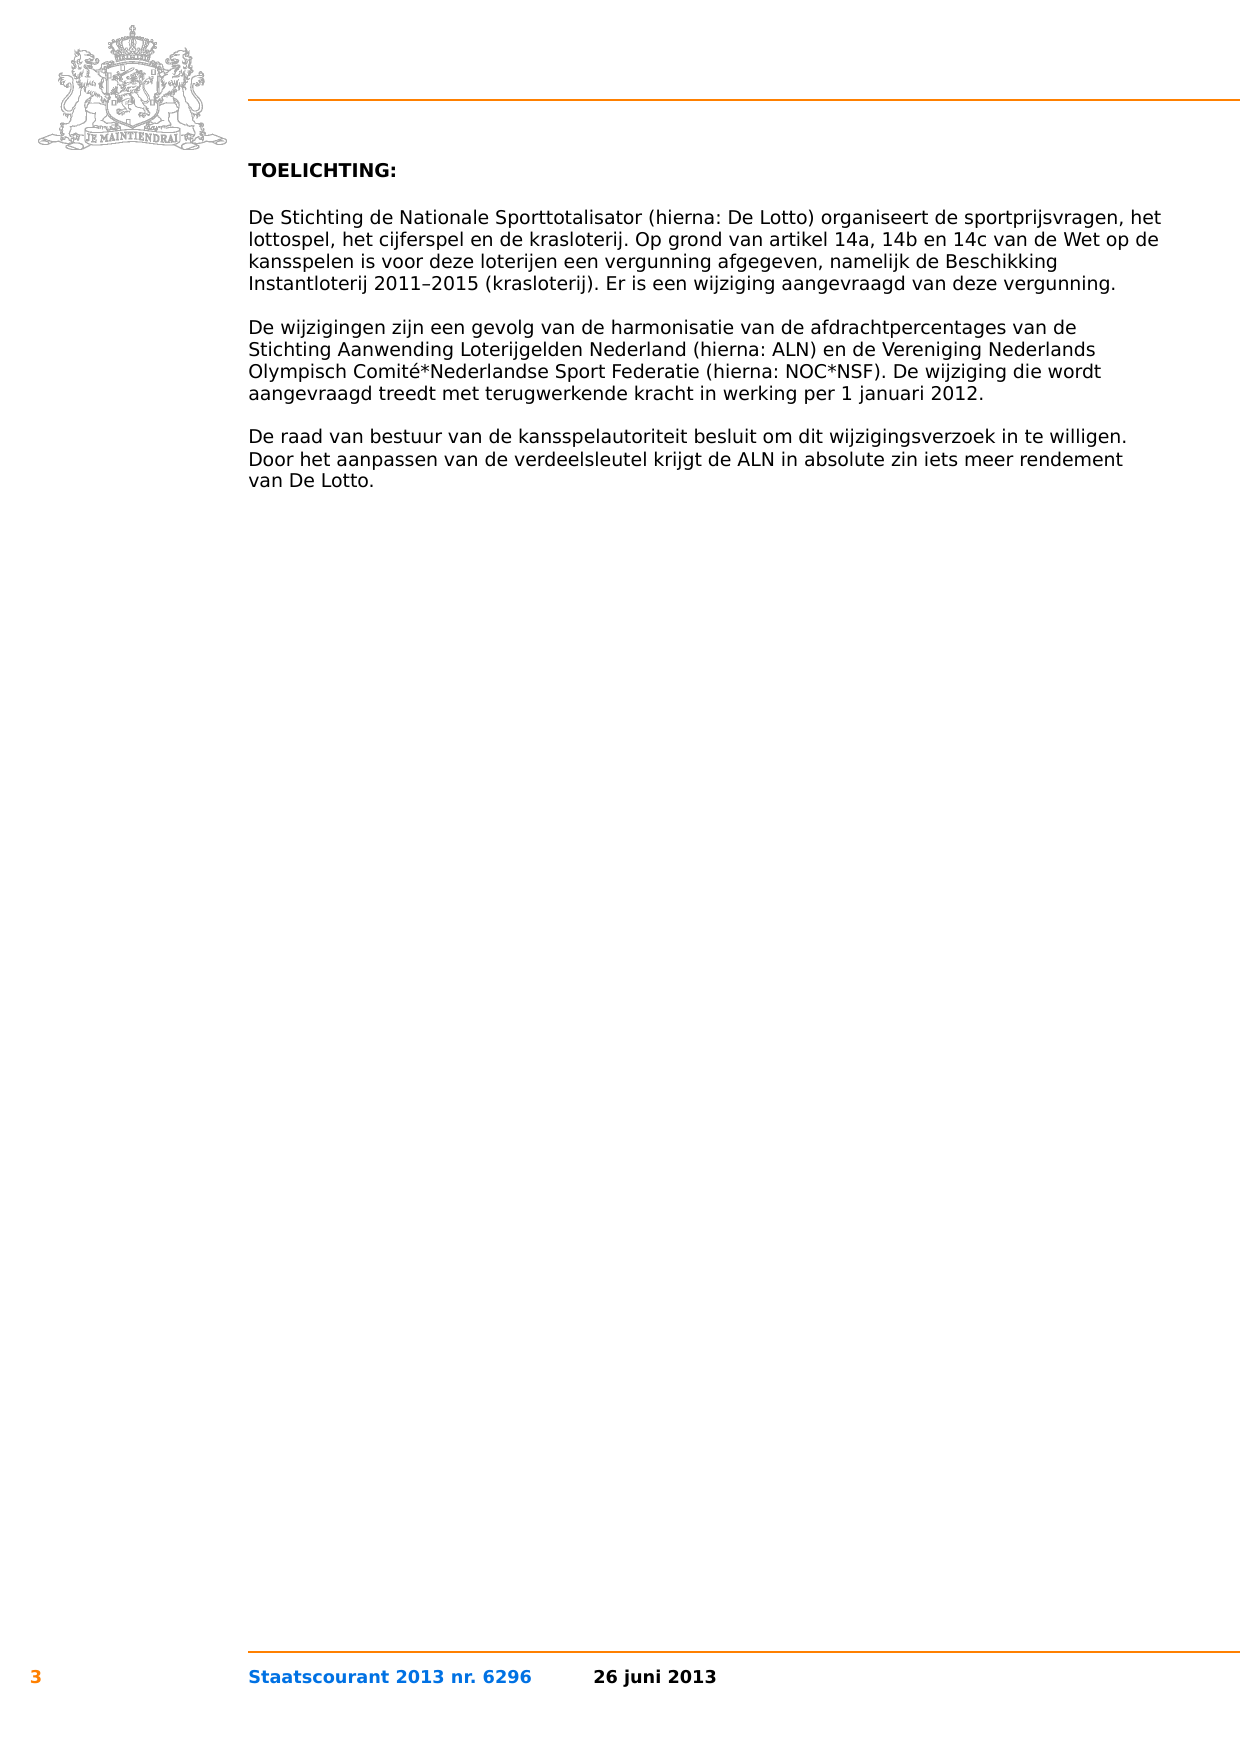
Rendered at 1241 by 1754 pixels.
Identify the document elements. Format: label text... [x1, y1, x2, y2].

subtitle TOELICHTING: [248, 160, 1163, 182]
text De raad van bestuur van de kansspelautoriteit besluit om dit wijzigingsverzoek in te willigen. Door het aanpassen van de verdeelsleutel krijgt de ALN in absolute zin iets meer rendement van De Lotto. [248, 426, 1163, 492]
text De Stichting de Nationale Sporttotalisator (hierna: De Lotto) organiseert de sportprijsvragen, het lottospel, het cijferspel en de krasloterij. Op grond van artikel 14a, 14b en 14c van de Wet op de kansspelen is voor deze loterijen een vergunning afgegeven, namelijk de Beschikking Instantloterij 2011–2015 (krasloterij). Er is een wijziging aangevraagd van deze vergunning. [248, 207, 1163, 295]
text De wijzigingen zijn een gevolg van de harmonisatie van de afdrachtpercentages van de Stichting Aanwending Loterijgelden Nederland (hierna: ALN) en de Vereniging Nederlands Olympisch Comité*Nederlandse Sport Federatie (hierna: NOC*NSF). De wijziging die wordt aangevraagd treedt met terugwerkende kracht in werking per 1 januari 2012. [248, 317, 1163, 404]
picture [38, 25, 227, 150]
